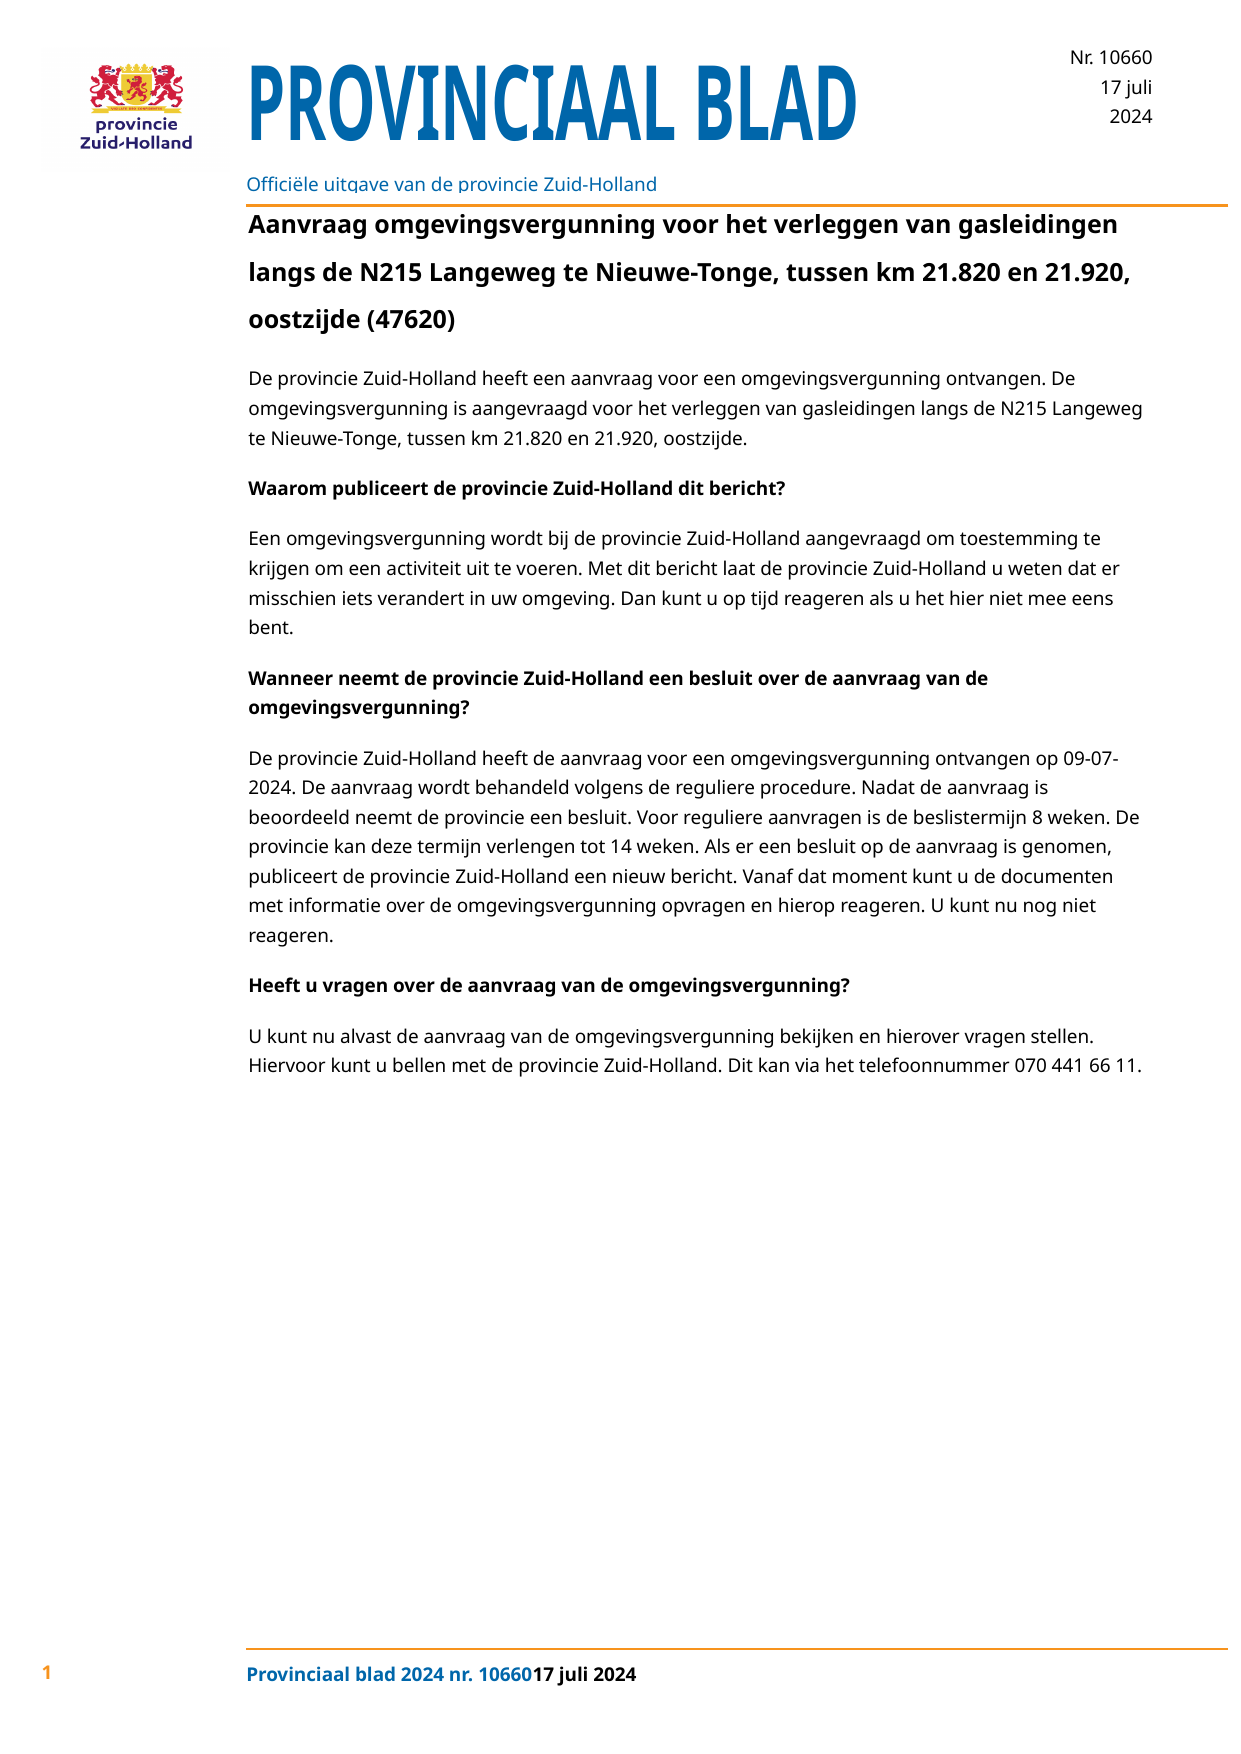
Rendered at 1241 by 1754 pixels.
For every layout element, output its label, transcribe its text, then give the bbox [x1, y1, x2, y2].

text Wanneer neemt de provincie Zuid-Holland een besluit over de aanvraag van de omgevingsvergunning? [248, 665, 1152, 720]
picture [41, 47, 231, 172]
text Een omgevingsvergunning wordt bij de provincie Zuid-Holland aangevraagd om toestemming te krijgen om een activiteit uit te voeren. Met dit bericht laat de provincie Zuid-Holland u weten dat er misschien iets verandert in uw omgeving. Dan kunt u op tijd reageren als u het hier niet mee eens bent. [248, 526, 1152, 640]
text Waarom publiceert de provincie Zuid-Holland dit bericht? [248, 475, 1152, 501]
text Aanvraag omgevingsvergunning voor het verleggen van gasleidingen langs de N215 Langeweg te Nieuwe-Tonge, tussen km 21.820 en 21.920, oostzijde (47620) [248, 207, 1152, 336]
text U kunt nu alvast de aanvraag van de omgevingsvergunning bekijken en hierover vragen stellen. Hiervoor kunt u bellen met de provincie Zuid-Holland. Dit kan via het telefoonnummer 070 441 66 11. [248, 1023, 1152, 1078]
text De provincie Zuid-Holland heeft de aanvraag voor een omgevingsvergunning ontvangen op 09-07-2024. De aanvraag wordt behandeld volgens de reguliere procedure. Nadat de aanvraag is beoordeeld neemt de provincie een besluit. Voor reguliere aanvragen is de beslistermijn 8 weken. De provincie kan deze termijn verlengen tot 14 weken. Als er een besluit op de aanvraag is genomen, publiceert de provincie Zuid-Holland een nieuw bericht. Vanaf dat moment kunt u de documenten met informatie over de omgevingsvergunning opvragen en hierop reageren. U kunt nu nog niet reageren. [248, 745, 1152, 948]
text De provincie Zuid-Holland heeft een aanvraag voor een omgevingsvergunning ontvangen. De omgevingsvergunning is aangevraagd voor het verleggen van gasleidingen langs de N215 Langeweg te Nieuwe-Tonge, tussen km 21.820 en 21.920, oostzijde. [248, 366, 1152, 450]
text Heeft u vragen over de aanvraag van de omgevingsvergunning? [248, 973, 1152, 998]
